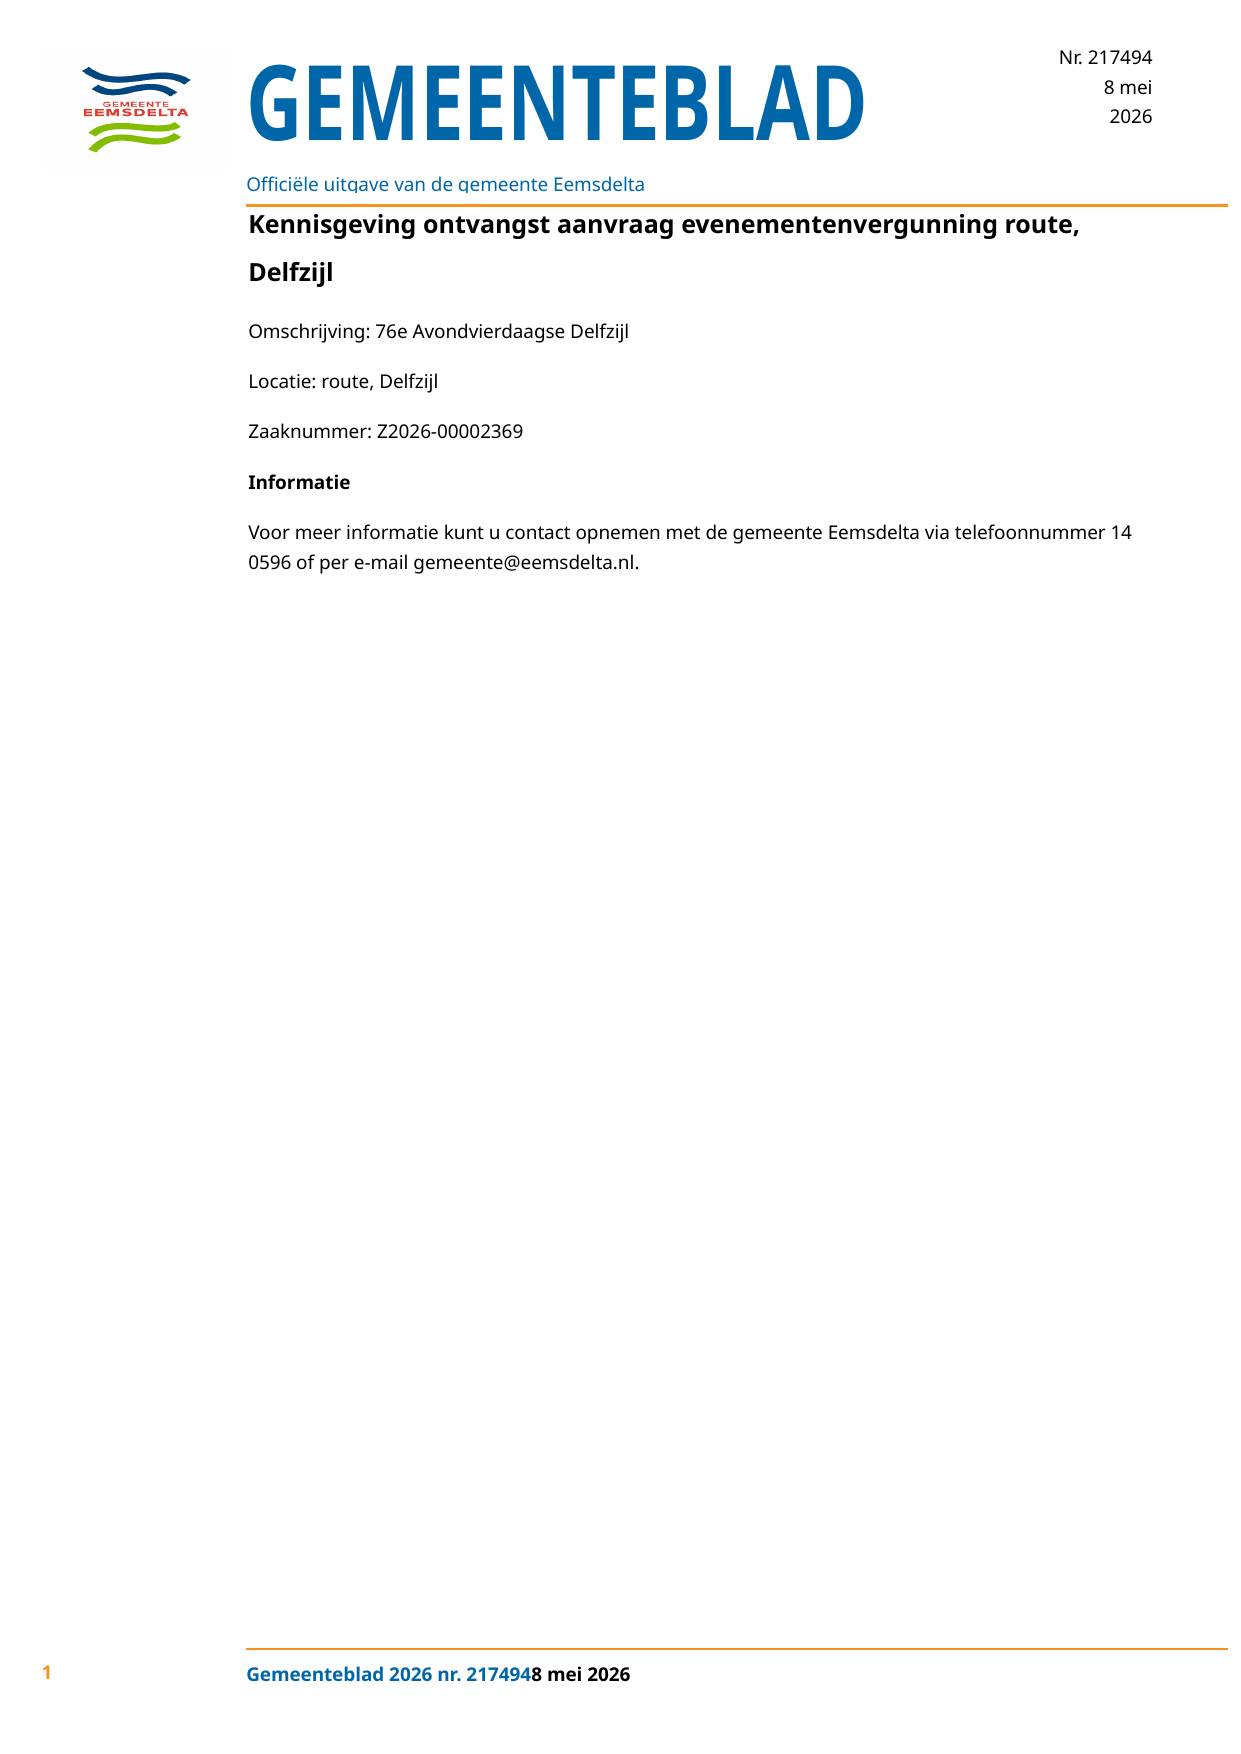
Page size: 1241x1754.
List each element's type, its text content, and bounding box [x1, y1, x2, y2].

text Kennisgeving ontvangst aanvraag evenementenvergunning route, Delfzijl [248, 207, 1152, 288]
text Omschrijving: 76e Avondvierdaagse Delfzijl [248, 318, 1152, 344]
text Voor meer informatie kunt u contact opnemen met de gemeente Eemsdelta via telefoonnummer 14 0596 of per e-mail gemeente@eemsdelta.nl. [248, 519, 1152, 575]
picture [41, 47, 231, 172]
text Zaaknummer: Z2026-00002369 [248, 419, 1152, 444]
text Informatie [248, 469, 1152, 495]
text Locatie: route, Delfzijl [248, 368, 1152, 394]
